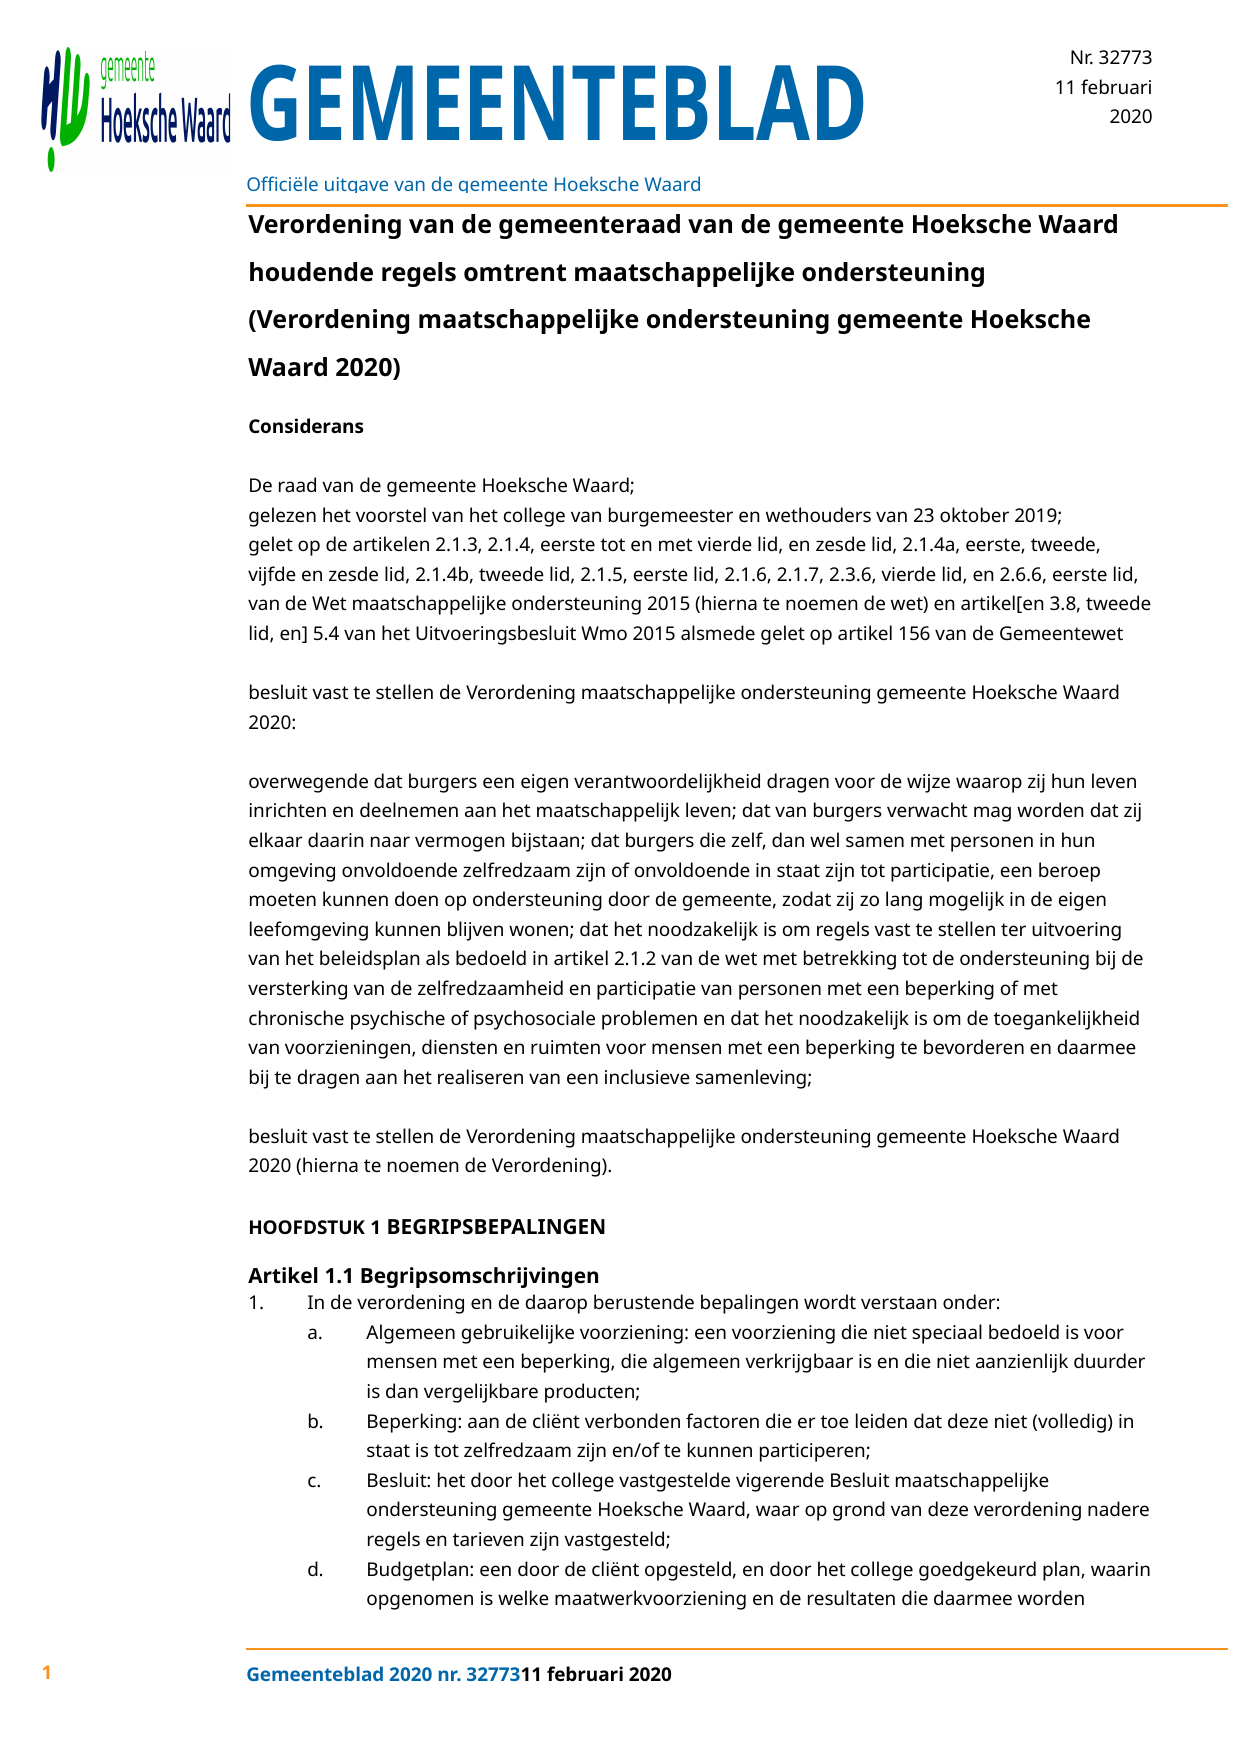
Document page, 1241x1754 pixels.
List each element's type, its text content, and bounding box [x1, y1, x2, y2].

list Beperking: aan de cliënt verbonden factoren die er toe leiden dat deze niet (volledig) in staat is tot zelfredzaam zijn en/of te kunnen participeren; [307, 1408, 1152, 1463]
text Verordening van de gemeenteraad van de gemeente Hoeksche Waard houdende regels omtrent maatschappelijke ondersteuning (Verordening maatschappelijke ondersteuning gemeente Hoeksche Waard 2020) [248, 207, 1152, 384]
text Considerans [248, 413, 1152, 439]
text besluit vast te stellen de Verordening maatschappelijke ondersteuning gemeente Hoeksche Waard 2020 (hierna te noemen de Verordening). [248, 1123, 1152, 1178]
text Artikel 1.1 Begripsomschrijvingen [248, 1261, 1152, 1289]
list Budgetplan: een door de cliënt opgesteld, en door het college goedgekeurd plan, waarin opgenomen is welke maatwerkvoorziening en de resultaten die daarmee worden [307, 1556, 1152, 1611]
list Algemeen gebruikelijke voorziening: een voorziening die niet speciaal bedoeld is voor mensen met een beperking, die algemeen verkrijgbaar is en die niet aanzienlijk duurder is dan vergelijkbare producten; [307, 1319, 1152, 1404]
text HOOFDSTUK 1 BEGRIPSBEPALINGEN [248, 1212, 1152, 1240]
text gelezen het voorstel van het college van burgemeester en wethouders van 23 oktober 2019; [248, 502, 1152, 528]
text gelet op de artikelen 2.1.3, 2.1.4, eerste tot en met vierde lid, en zesde lid, 2.1.4a, eerste, tweede, vijfde en zesde lid, 2.1.4b, tweede lid, 2.1.5, eerste lid, 2.1.6, 2.1.7, 2.3.6, vierde lid, en 2.6.6, eerste lid, van de Wet maatschappelijke ondersteuning 2015 (hierna te noemen de wet) en artikel[en 3.8, tweede lid, en] 5.4 van het Uitvoeringsbesluit Wmo 2015 alsmede gelet op artikel 156 van de Gemeentewet [248, 531, 1152, 646]
text besluit vast te stellen de Verordening maatschappelijke ondersteuning gemeente Hoeksche Waard 2020: [248, 679, 1152, 735]
list Besluit: het door het college vastgestelde vigerende Besluit maatschappelijke ondersteuning gemeente Hoeksche Waard, waar op grond van deze verordening nadere regels en tarieven zijn vastgesteld; [307, 1467, 1152, 1552]
text De raad van de gemeente Hoeksche Waard; [248, 472, 1152, 498]
list In de verordening en de daarop berustende bepalingen wordt verstaan onder: [248, 1289, 1152, 1315]
text overwegende dat burgers een eigen verantwoordelijkheid dragen voor de wijze waarop zij hun leven inrichten en deelnemen aan het maatschappelijk leven; dat van burgers verwacht mag worden dat zij elkaar daarin naar vermogen bijstaan; dat burgers die zelf, dan wel samen met personen in hun omgeving onvoldoende zelfredzaam zijn of onvoldoende in staat zijn tot participatie, een beroep moeten kunnen doen op ondersteuning door de gemeente, zodat zij zo lang mogelijk in de eigen leefomgeving kunnen blijven wonen; dat het noodzakelijk is om regels vast te stellen ter uitvoering van het beleidsplan als bedoeld in artikel 2.1.2 van de wet met betrekking tot de ondersteuning bij de versterking van de zelfredzaamheid en participatie van personen met een beperking of met chronische psychische of psychosociale problemen en dat het noodzakelijk is om de toegankelijkheid van voorzieningen, diensten en ruimten voor mensen met een beperking te bevorderen en daarmee bij te dragen aan het realiseren van een inclusieve samenleving; [248, 768, 1152, 1090]
picture [41, 47, 231, 172]
